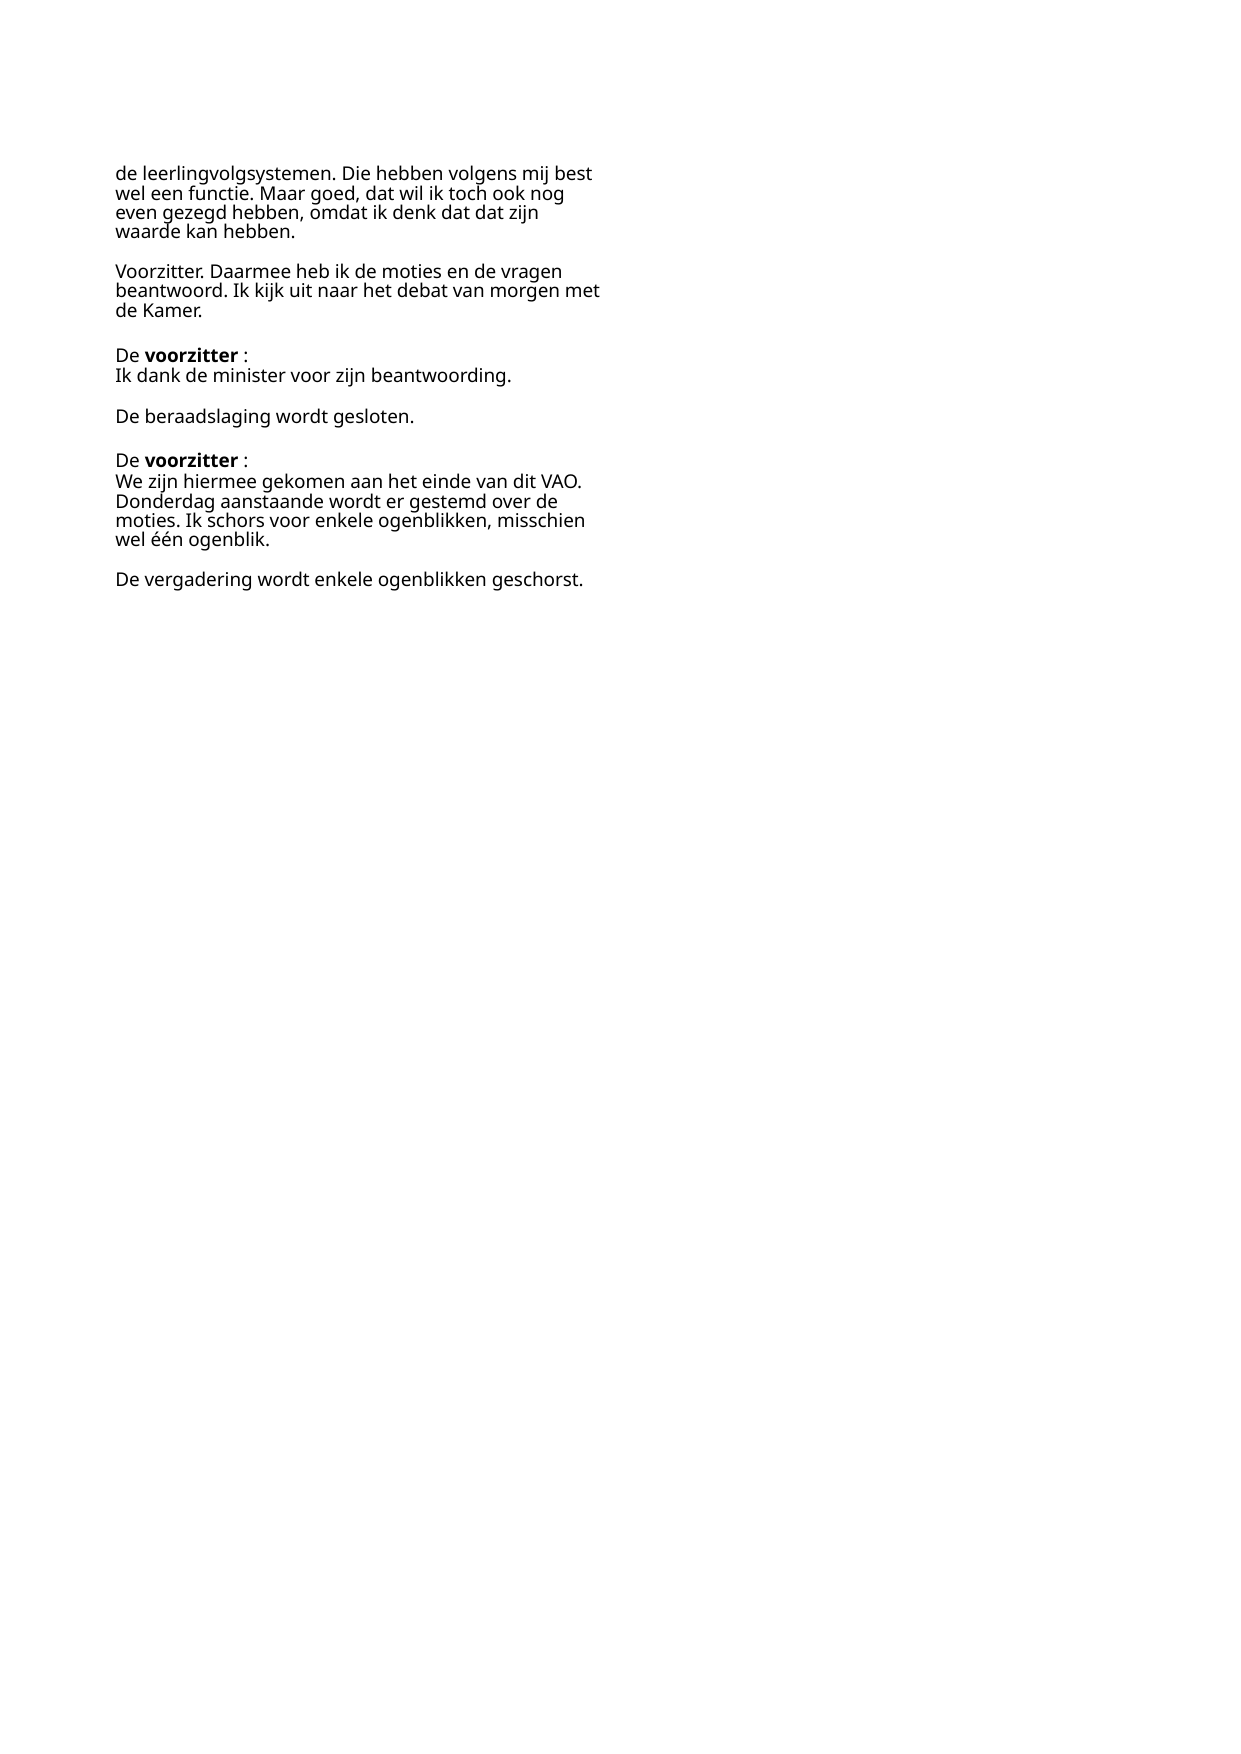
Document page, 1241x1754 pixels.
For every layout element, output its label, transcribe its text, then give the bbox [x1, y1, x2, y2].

text We zijn hiermee gekomen aan het einde van dit VAO. Donderdag aanstaande wordt er gestemd over de moties. Ik schors voor enkele ogenblikken, misschien wel één ogenblik. [115, 473, 605, 551]
text De beraadslaging wordt gesloten. [115, 408, 605, 427]
text de leerlingvolgsystemen. Die hebben volgens mij best wel een functie. Maar goed, dat wil ik toch ook nog even gezegd hebben, omdat ik denk dat dat zijn waarde kan hebben. [115, 165, 605, 242]
text De voorzitter : [115, 342, 605, 367]
text Ik dank de minister voor zijn beantwoording. [115, 367, 605, 387]
text De voorzitter : [115, 448, 605, 473]
text De vergadering wordt enkele ogenblikken geschorst. [115, 571, 605, 591]
text Voorzitter. Daarmee heb ik de moties en de vragen beantwoord. Ik kijk uit naar het debat van morgen met de Kamer. [115, 263, 605, 321]
